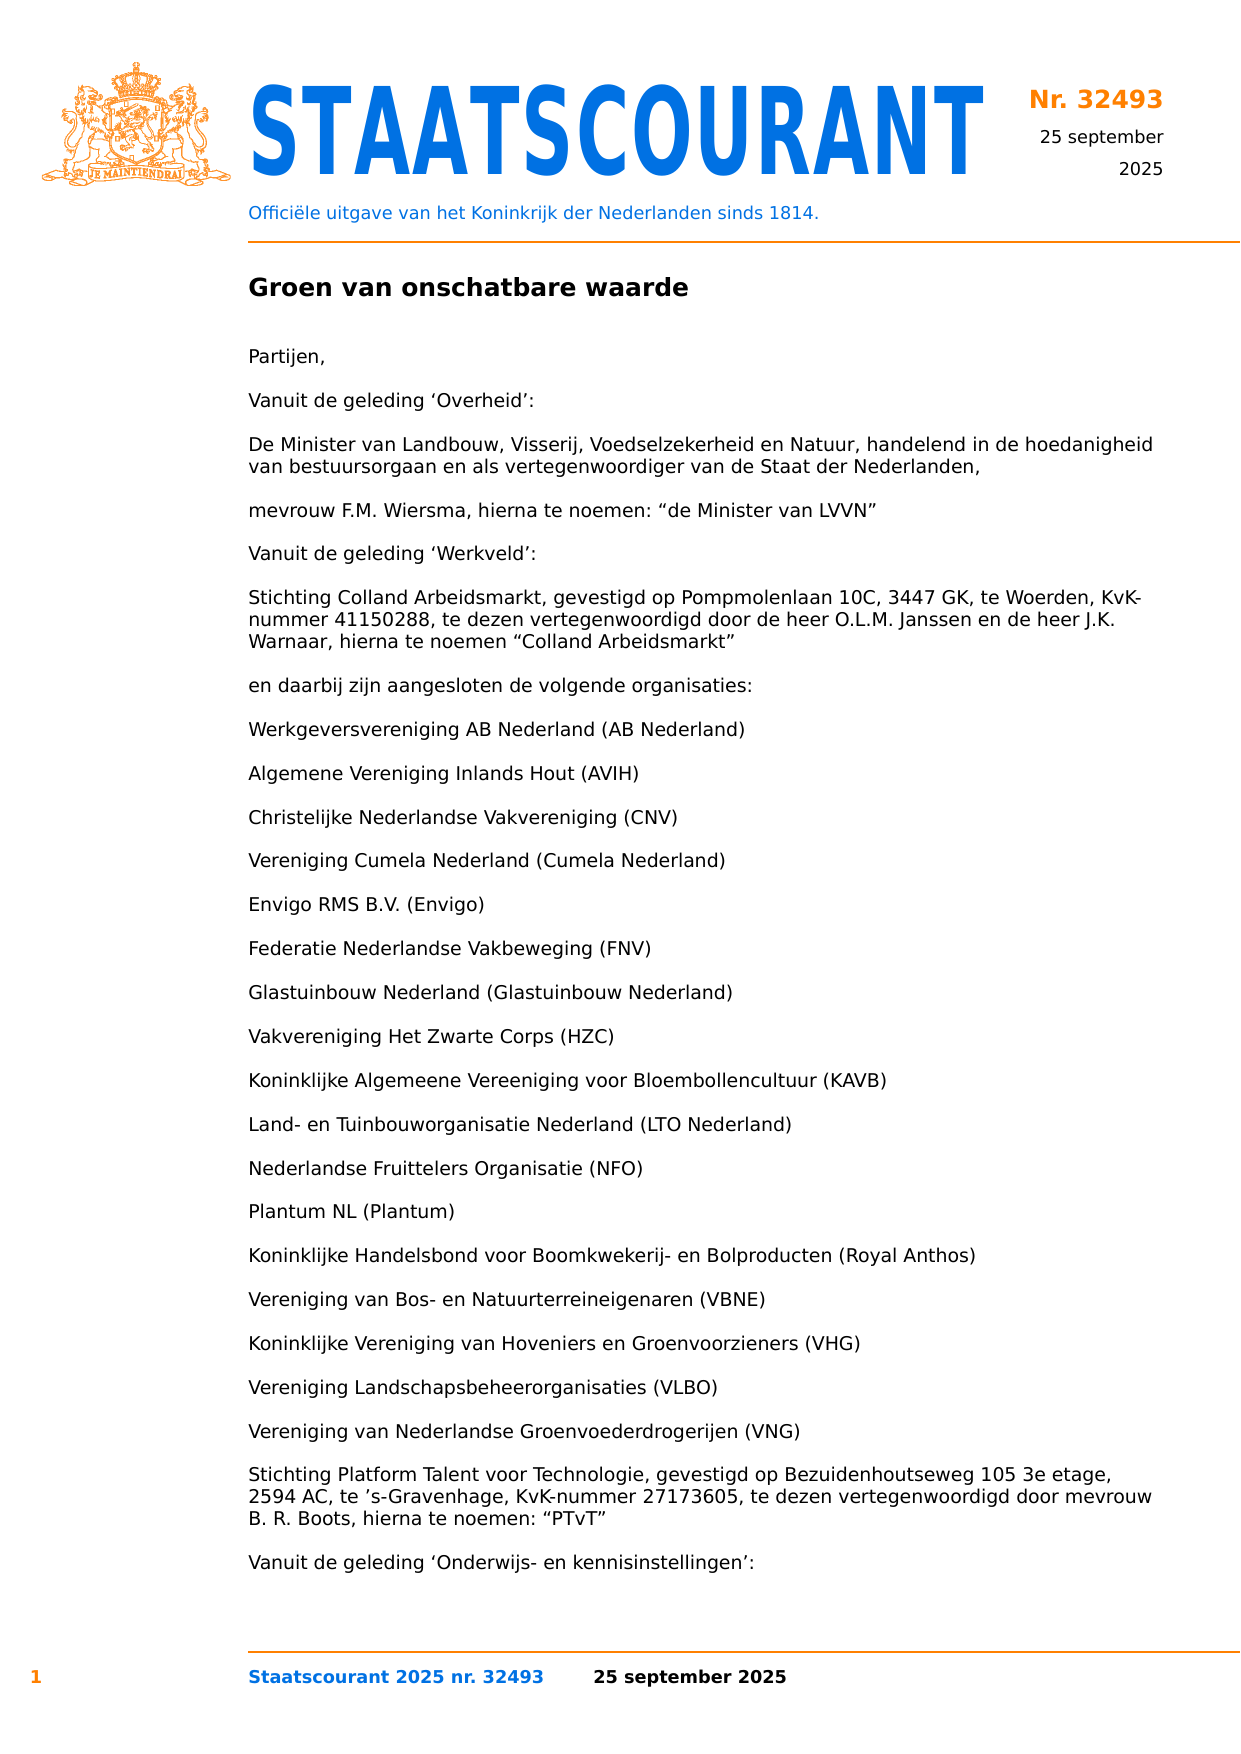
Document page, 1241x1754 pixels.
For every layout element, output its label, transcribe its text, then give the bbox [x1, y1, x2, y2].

table_header Nr. 32493 [998, 62, 1240, 121]
text Koninklijke Vereniging van Hoveniers en Groenvoorzieners (VHG) [248, 1333, 1163, 1355]
text Vereniging van Bos- en Natuurterreineigenaren (VBNE) [248, 1289, 1163, 1311]
text Vanuit de geleding ‘Overheid’: [248, 390, 1163, 412]
text Federatie Nederlandse Vakbeweging (FNV) [248, 938, 1163, 960]
text Algemene Vereniging Inlands Hout (AVIH) [248, 763, 1163, 785]
table_cell Officiële uitgave van het Koninkrijk der Nederlanden sinds 1814. [248, 203, 1240, 241]
text Partijen, [248, 346, 1163, 368]
text Vereniging Landschapsbeheerorganisaties (VLBO) [248, 1377, 1163, 1399]
text Vakvereniging Het Zwarte Corps (HZC) [248, 1026, 1163, 1048]
text Plantum NL (Plantum) [248, 1201, 1163, 1223]
table_header [25, 62, 248, 241]
picture [41, 62, 231, 186]
text Nederlandse Fruittelers Organisatie (NFO) [248, 1157, 1163, 1179]
text en daarbij zijn aangesloten de volgende organisaties: [248, 675, 1163, 697]
table_cell 25 september [998, 121, 1240, 153]
text Vanuit de geleding ‘Werkveld’: [248, 543, 1163, 565]
text De Minister van Landbouw, Visserij, Voedselzekerheid en Natuur, handelend in de hoedanigheid van bestuursorgaan en als vertegenwoordiger van de Staat der Nederlanden, [248, 434, 1163, 478]
text Stichting Colland Arbeidsmarkt, gevestigd op Pompmolenlaan 10C, 3447 GK, te Woerden, KvK-nummer 41150288, te dezen vertegenwoordigd door de heer O.L.M. Janssen en de heer J.K. Warnaar, hierna te noemen “Colland Arbeidsmarkt” [248, 587, 1163, 653]
text Vanuit de geleding ‘Onderwijs- en kennisinstellingen’: [248, 1552, 1163, 1574]
text mevrouw F.M. Wiersma, hierna te noemen: “de Minister van LVVN” [248, 499, 1163, 521]
text Koninklijke Handelsbond voor Boomkwekerij- en Bolproducten (Royal Anthos) [248, 1245, 1163, 1267]
text Vereniging van Nederlandse Groenvoederdrogerijen (VNG) [248, 1421, 1163, 1442]
text Koninklijke Algemeene Vereeniging voor Bloembollencultuur (KAVB) [248, 1070, 1163, 1092]
text Werkgeversvereniging AB Nederland (AB Nederland) [248, 719, 1163, 741]
text Stichting Platform Talent voor Technologie, gevestigd op Bezuidenhoutseweg 105 3e etage, 2594 AC, te ’s-Gravenhage, KvK-nummer 27173605, te dezen vertegenwoordigd door mevrouw B. R. Boots, hierna te noemen: “PTvT” [248, 1464, 1163, 1530]
text Vereniging Cumela Nederland (Cumela Nederland) [248, 850, 1163, 872]
text Land- en Tuinbouworganisatie Nederland (LTO Nederland) [248, 1113, 1163, 1136]
subtitle Groen van onschatbare waarde [248, 273, 1163, 302]
text Christelijke Nederlandse Vakvereniging (CNV) [248, 807, 1163, 828]
text Glastuinbouw Nederland (Glastuinbouw Nederland) [248, 982, 1163, 1004]
table_cell 2025 [998, 153, 1240, 203]
text Envigo RMS B.V. (Envigo) [248, 894, 1163, 916]
table_header STAATSCOURANT [248, 62, 998, 203]
